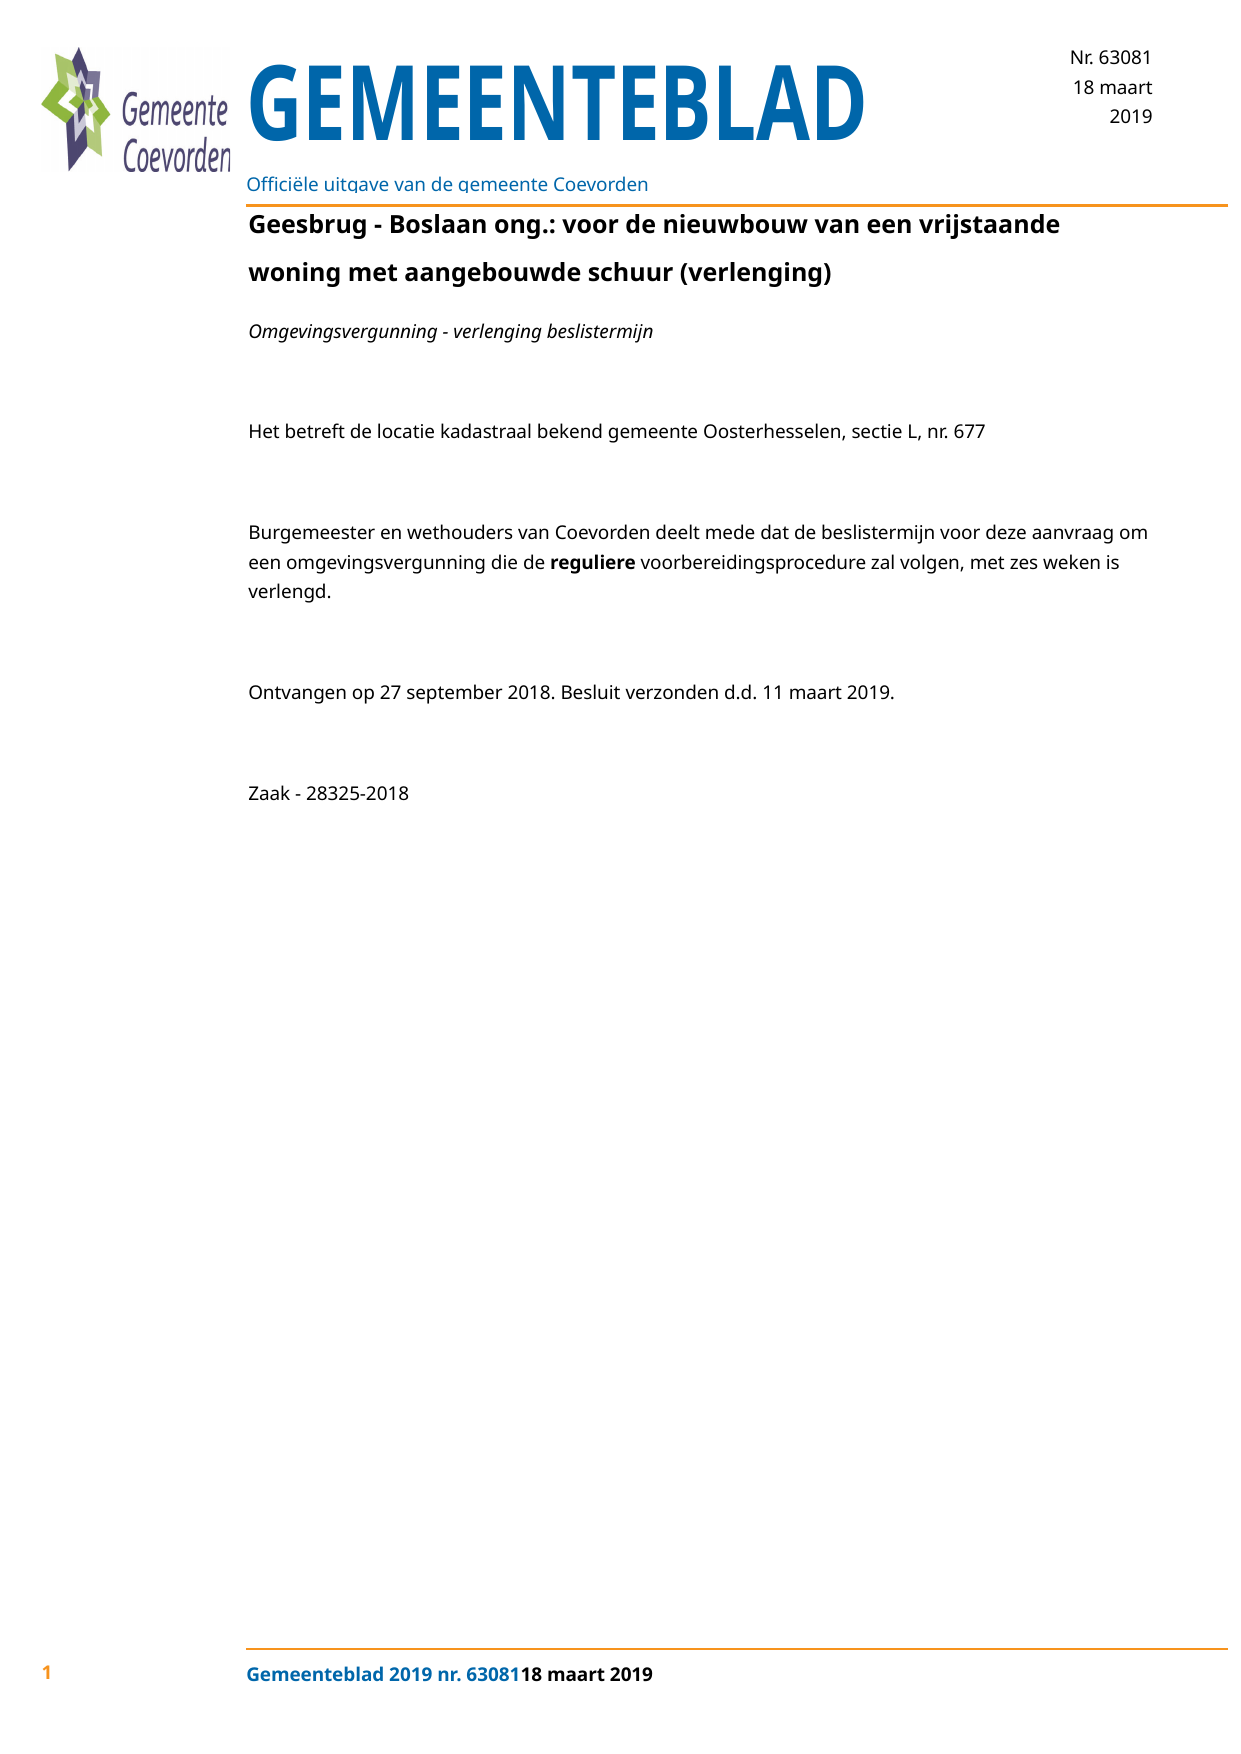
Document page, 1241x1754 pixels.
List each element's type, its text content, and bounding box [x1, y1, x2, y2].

text Het betreft de locatie kadastraal bekend gemeente Oosterhesselen, sectie L, nr. 677 [248, 419, 1152, 444]
text Ontvangen op 27 september 2018. Besluit verzonden d.d. 11 maart 2019. [248, 679, 1152, 705]
text Zaak - 28325-2018 [248, 780, 1152, 806]
picture [41, 47, 231, 172]
text Omgevingsvergunning - verlenging beslistermijn [248, 318, 1152, 344]
text Geesbrug - Boslaan ong.: voor de nieuwbouw van een vrijstaande woning met aangebouwde schuur (verlenging) [248, 207, 1152, 288]
text Burgemeester en wethouders van Coevorden deelt mede dat de beslistermijn voor deze aanvraag om een omgevingsvergunning die de reguliere voorbereidingsprocedure zal volgen, met zes weken is verlengd. [248, 519, 1152, 604]
